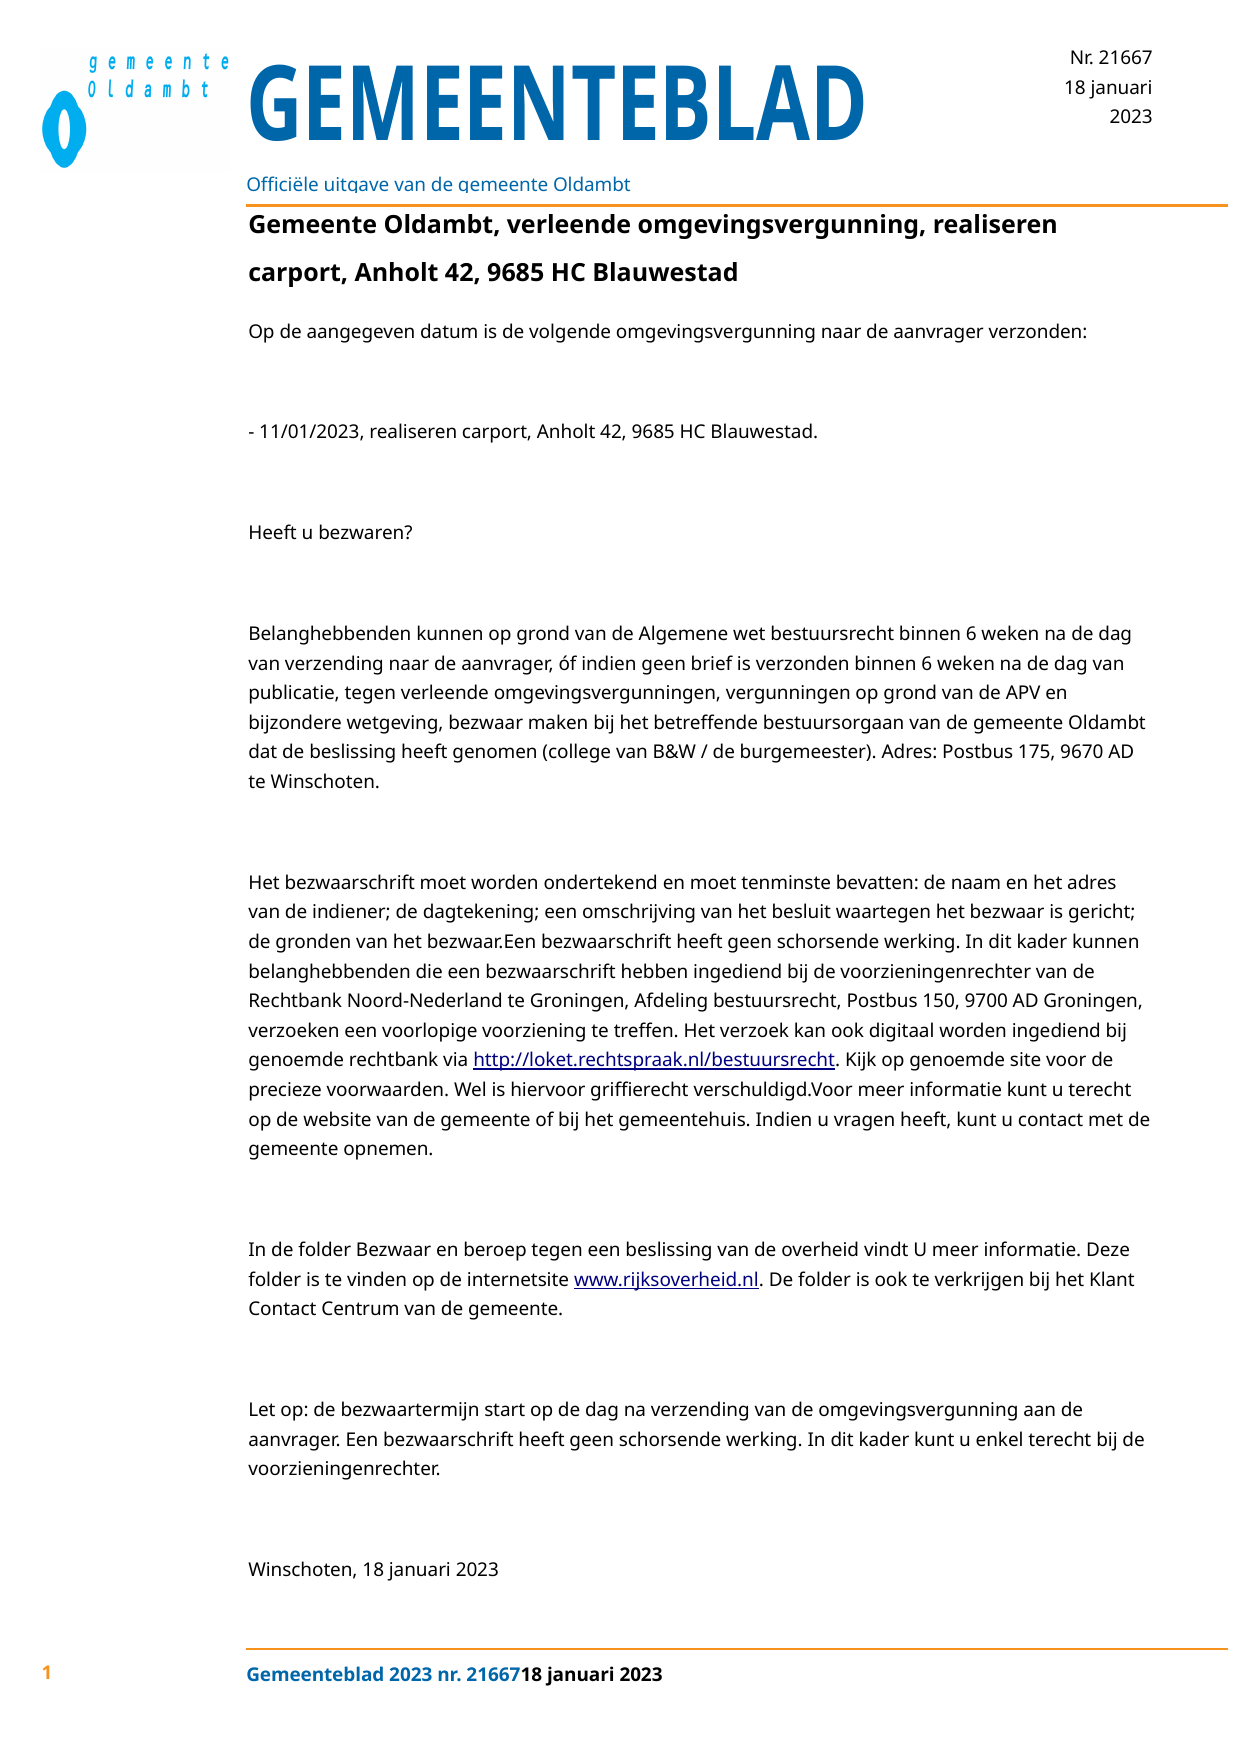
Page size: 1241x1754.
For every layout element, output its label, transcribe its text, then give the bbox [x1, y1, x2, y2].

picture [41, 47, 231, 172]
text Winschoten, 18 januari 2023 [248, 1556, 1152, 1582]
text Op de aangegeven datum is de volgende omgevingsvergunning naar de aanvrager verzonden: [248, 318, 1152, 344]
text Belanghebbenden kunnen op grond van de Algemene wet bestuursrecht binnen 6 weken na de dag van verzending naar de aanvrager, óf indien geen brief is verzonden binnen 6 weken na de dag van publicatie, tegen verleende omgevingsvergunningen, vergunningen op grond van de APV en bijzondere wetgeving, bezwaar maken bij het betreffende bestuursorgaan van de gemeente Oldambt dat de beslissing heeft genomen (college van B&W / de burgemeester). Adres: Postbus 175, 9670 AD te Winschoten. [248, 620, 1152, 794]
text Let op: de bezwaartermijn start op de dag na verzending van de omgevingsvergunning aan de aanvrager. Een bezwaarschrift heeft geen schorsende werking. In dit kader kunt u enkel terecht bij de voorzieningenrechter. [248, 1396, 1152, 1481]
text Het bezwaarschrift moet worden ondertekend en moet tenminste bevatten: de naam en het adres van de indiener; de dagtekening; een omschrijving van het besluit waartegen het bezwaar is gericht; de gronden van het bezwaar.Een bezwaarschrift heeft geen schorsende werking. In dit kader kunnen belanghebbenden die een bezwaarschrift hebben ingediend bij de voorzieningenrechter van de Rechtbank Noord-Nederland te Groningen, Afdeling bestuursrecht, Postbus 150, 9700 AD Groningen, verzoeken een voorlopige voorziening te treffen. Het verzoek kan ook digitaal worden ingediend bij genoemde rechtbank via http://loket.rechtspraak.nl/bestuursrecht. Kijk op genoemde site voor de precieze voorwaarden. Wel is hiervoor griffierecht verschuldigd.Voor meer informatie kunt u terecht op de website van de gemeente of bij het gemeentehuis. Indien u vragen heeft, kunt u contact met de gemeente opnemen. [248, 869, 1152, 1161]
text - 11/01/2023, realiseren carport, Anholt 42, 9685 HC Blauwestad. [248, 419, 1152, 444]
text In de folder Bezwaar en beroep tegen een beslissing van de overheid vindt U meer informatie. Deze folder is te vinden op de internetsite www.rijksoverheid.nl. De folder is ook te verkrijgen bij het Klant Contact Centrum van de gemeente. [248, 1236, 1152, 1321]
text Gemeente Oldambt, verleende omgevingsvergunning, realiseren carport, Anholt 42, 9685 HC Blauwestad [248, 207, 1152, 288]
text Heeft u bezwaren? [248, 519, 1152, 545]
